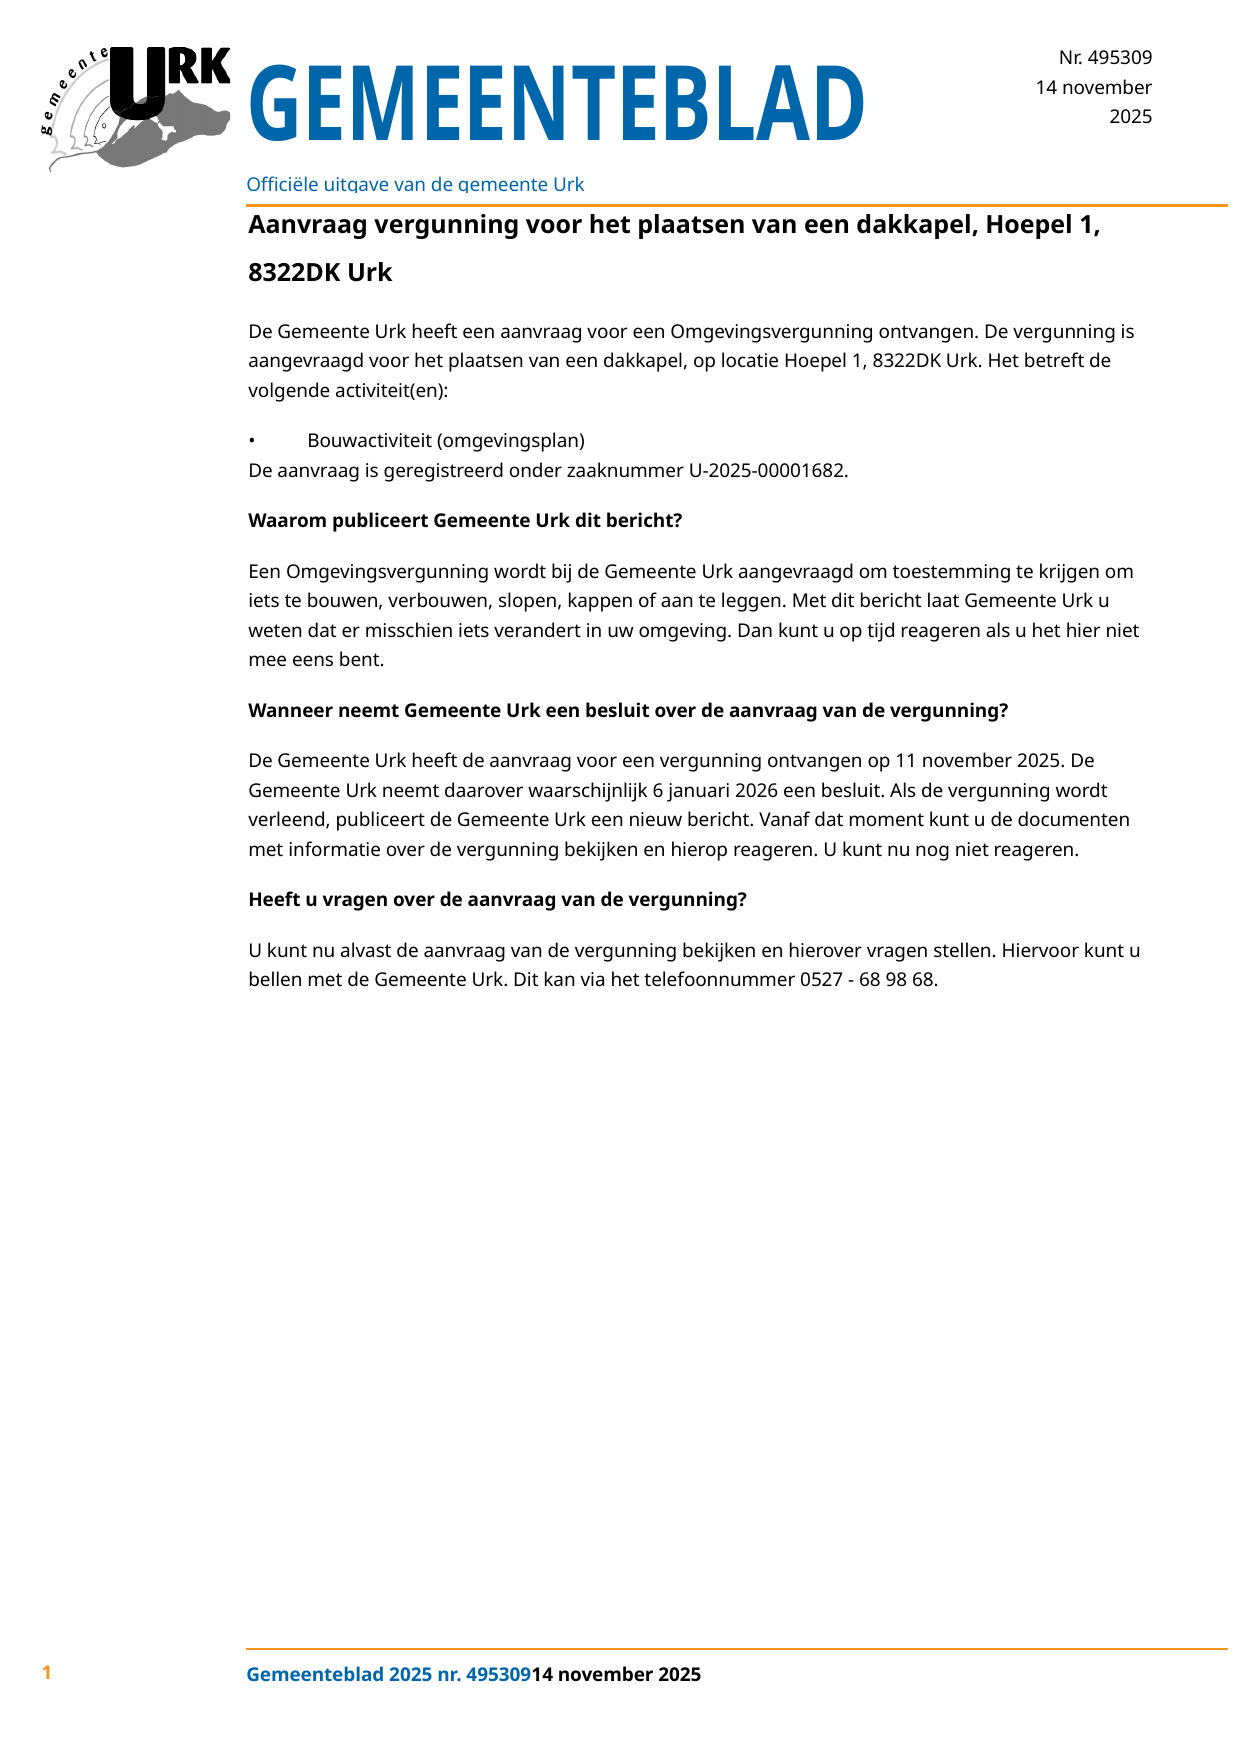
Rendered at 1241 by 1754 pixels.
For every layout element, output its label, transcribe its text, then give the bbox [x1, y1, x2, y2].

text Waarom publiceert Gemeente Urk dit bericht? [248, 507, 1152, 533]
text Heeft u vragen over de aanvraag van de vergunning? [248, 887, 1152, 912]
text Wanneer neemt Gemeente Urk een besluit over de aanvraag van de vergunning? [248, 697, 1152, 723]
text Een Omgevingsvergunning wordt bij de Gemeente Urk aangevraagd om toestemming te krijgen om iets te bouwen, verbouwen, slopen, kappen of aan te leggen. Met dit bericht laat Gemeente Urk u weten dat er misschien iets verandert in uw omgeving. Dan kunt u op tijd reageren als u het hier niet mee eens bent. [248, 558, 1152, 672]
text De Gemeente Urk heeft een aanvraag voor een Omgevingsvergunning ontvangen. De vergunning is aangevraagd voor het plaatsen van een dakkapel, op locatie Hoepel 1, 8322DK Urk. Het betreft de volgende activiteit(en): [248, 318, 1152, 403]
text De aanvraag is geregistreerd onder zaaknummer U-2025-00001682. [248, 457, 1152, 483]
picture [41, 47, 231, 172]
text U kunt nu alvast de aanvraag van de vergunning bekijken en hierover vragen stellen. Hiervoor kunt u bellen met de Gemeente Urk. Dit kan via het telefoonnummer 0527 - 68 98 68. [248, 937, 1152, 992]
text Aanvraag vergunning voor het plaatsen van een dakkapel, Hoepel 1, 8322DK Urk [248, 207, 1152, 288]
text De Gemeente Urk heeft de aanvraag voor een vergunning ontvangen op 11 november 2025. De Gemeente Urk neemt daarover waarschijnlijk 6 januari 2026 een besluit. Als de vergunning wordt verleend, publiceert de Gemeente Urk een nieuw bericht. Vanaf dat moment kunt u de documenten met informatie over de vergunning bekijken en hierop reageren. U kunt nu nog niet reageren. [248, 747, 1152, 862]
list Bouwactiviteit (omgevingsplan) [248, 427, 1152, 453]
